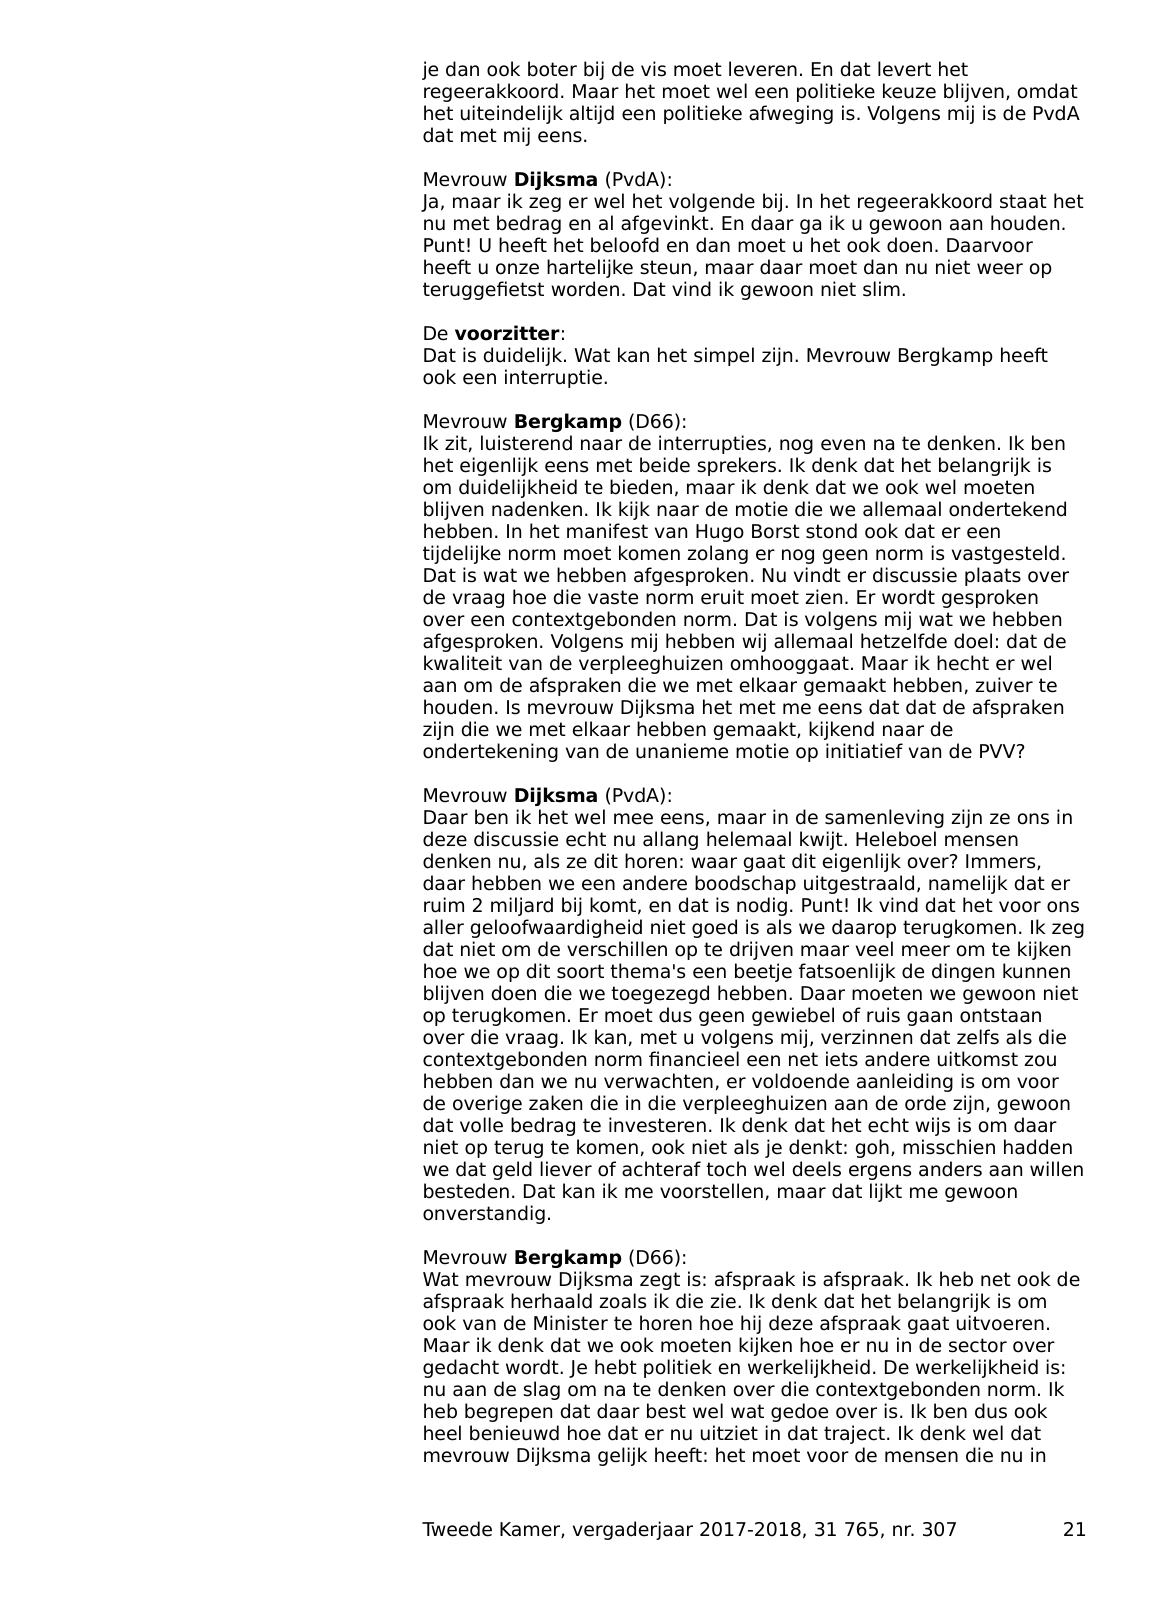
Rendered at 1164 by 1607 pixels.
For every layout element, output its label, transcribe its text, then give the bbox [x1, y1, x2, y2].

text Dat is duidelijk. Wat kan het simpel zijn. Mevrouw Bergkamp heeft ook een interruptie. [422, 345, 1087, 389]
text Wat mevrouw Dijksma zegt is: afspraak is afspraak. Ik heb net ook de afspraak herhaald zoals ik die zie. Ik denk dat het belangrijk is om ook van de Minister te horen hoe hij deze afspraak gaat uitvoeren. Maar ik denk dat we ook moeten kijken hoe er nu in de sector over gedacht wordt. Je hebt politiek en werkelijkheid. De werkelijkheid is: nu aan de slag om na te denken over die contextgebonden norm. Ik heb begrepen dat daar best wel wat gedoe over is. Ik ben dus ook heel benieuwd hoe dat er nu uitziet in dat traject. Ik denk wel dat mevrouw Dijksma gelijk heeft: het moet voor de mensen die nu in [422, 1269, 1087, 1467]
text je dan ook boter bij de vis moet leveren. En dat levert het regeerakkoord. Maar het moet wel een politieke keuze blijven, omdat het uiteindelijk altijd een politieke afweging is. Volgens mij is de PvdA dat met mij eens. [422, 59, 1087, 147]
text Mevrouw Bergkamp (D66): [422, 411, 1087, 433]
text Daar ben ik het wel mee eens, maar in de samenleving zijn ze ons in deze discussie echt nu allang helemaal kwijt. Heleboel mensen denken nu, als ze dit horen: waar gaat dit eigenlijk over? Immers, daar hebben we een andere boodschap uitgestraald, namelijk dat er ruim 2 miljard bij komt, en dat is nodig. Punt! Ik vind dat het voor ons aller geloofwaardigheid niet goed is als we daarop terugkomen. Ik zeg dat niet om de verschillen op te drijven maar veel meer om te kijken hoe we op dit soort thema's een beetje fatsoenlijk de dingen kunnen blijven doen die we toegezegd hebben. Daar moeten we gewoon niet op terugkomen. Er moet dus geen gewiebel of ruis gaan ontstaan over die vraag. Ik kan, met u volgens mij, verzinnen dat zelfs als die contextgebonden norm financieel een net iets andere uitkomst zou hebben dan we nu verwachten, er voldoende aanleiding is om voor de overige zaken die in die verpleeghuizen aan de orde zijn, gewoon dat volle bedrag te investeren. Ik denk dat het echt wijs is om daar niet op terug te komen, ook niet als je denkt: goh, misschien hadden we dat geld liever of achteraf toch wel deels ergens anders aan willen besteden. Dat kan ik me voorstellen, maar dat lijkt me gewoon onverstandig. [422, 807, 1087, 1225]
text Mevrouw Dijksma (PvdA): [422, 785, 1087, 807]
text De voorzitter: [422, 323, 1087, 345]
text Ja, maar ik zeg er wel het volgende bij. In het regeerakkoord staat het nu met bedrag en al afgevinkt. En daar ga ik u gewoon aan houden. Punt! U heeft het beloofd en dan moet u het ook doen. Daarvoor heeft u onze hartelijke steun, maar daar moet dan nu niet weer op teruggefietst worden. Dat vind ik gewoon niet slim. [422, 191, 1087, 301]
text Mevrouw Dijksma (PvdA): [422, 169, 1087, 191]
text Ik zit, luisterend naar de interrupties, nog even na te denken. Ik ben het eigenlijk eens met beide sprekers. Ik denk dat het belangrijk is om duidelijkheid te bieden, maar ik denk dat we ook wel moeten blijven nadenken. Ik kijk naar de motie die we allemaal ondertekend hebben. In het manifest van Hugo Borst stond ook dat er een tijdelijke norm moet komen zolang er nog geen norm is vastgesteld. Dat is wat we hebben afgesproken. Nu vindt er discussie plaats over de vraag hoe die vaste norm eruit moet zien. Er wordt gesproken over een contextgebonden norm. Dat is volgens mij wat we hebben afgesproken. Volgens mij hebben wij allemaal hetzelfde doel: dat de kwaliteit van de verpleeghuizen omhooggaat. Maar ik hecht er wel aan om de afspraken die we met elkaar gemaakt hebben, zuiver te houden. Is mevrouw Dijksma het met me eens dat dat de afspraken zijn die we met elkaar hebben gemaakt, kijkend naar de ondertekening van de unanieme motie op initiatief van de PVV? [422, 433, 1087, 763]
text Mevrouw Bergkamp (D66): [422, 1247, 1087, 1269]
